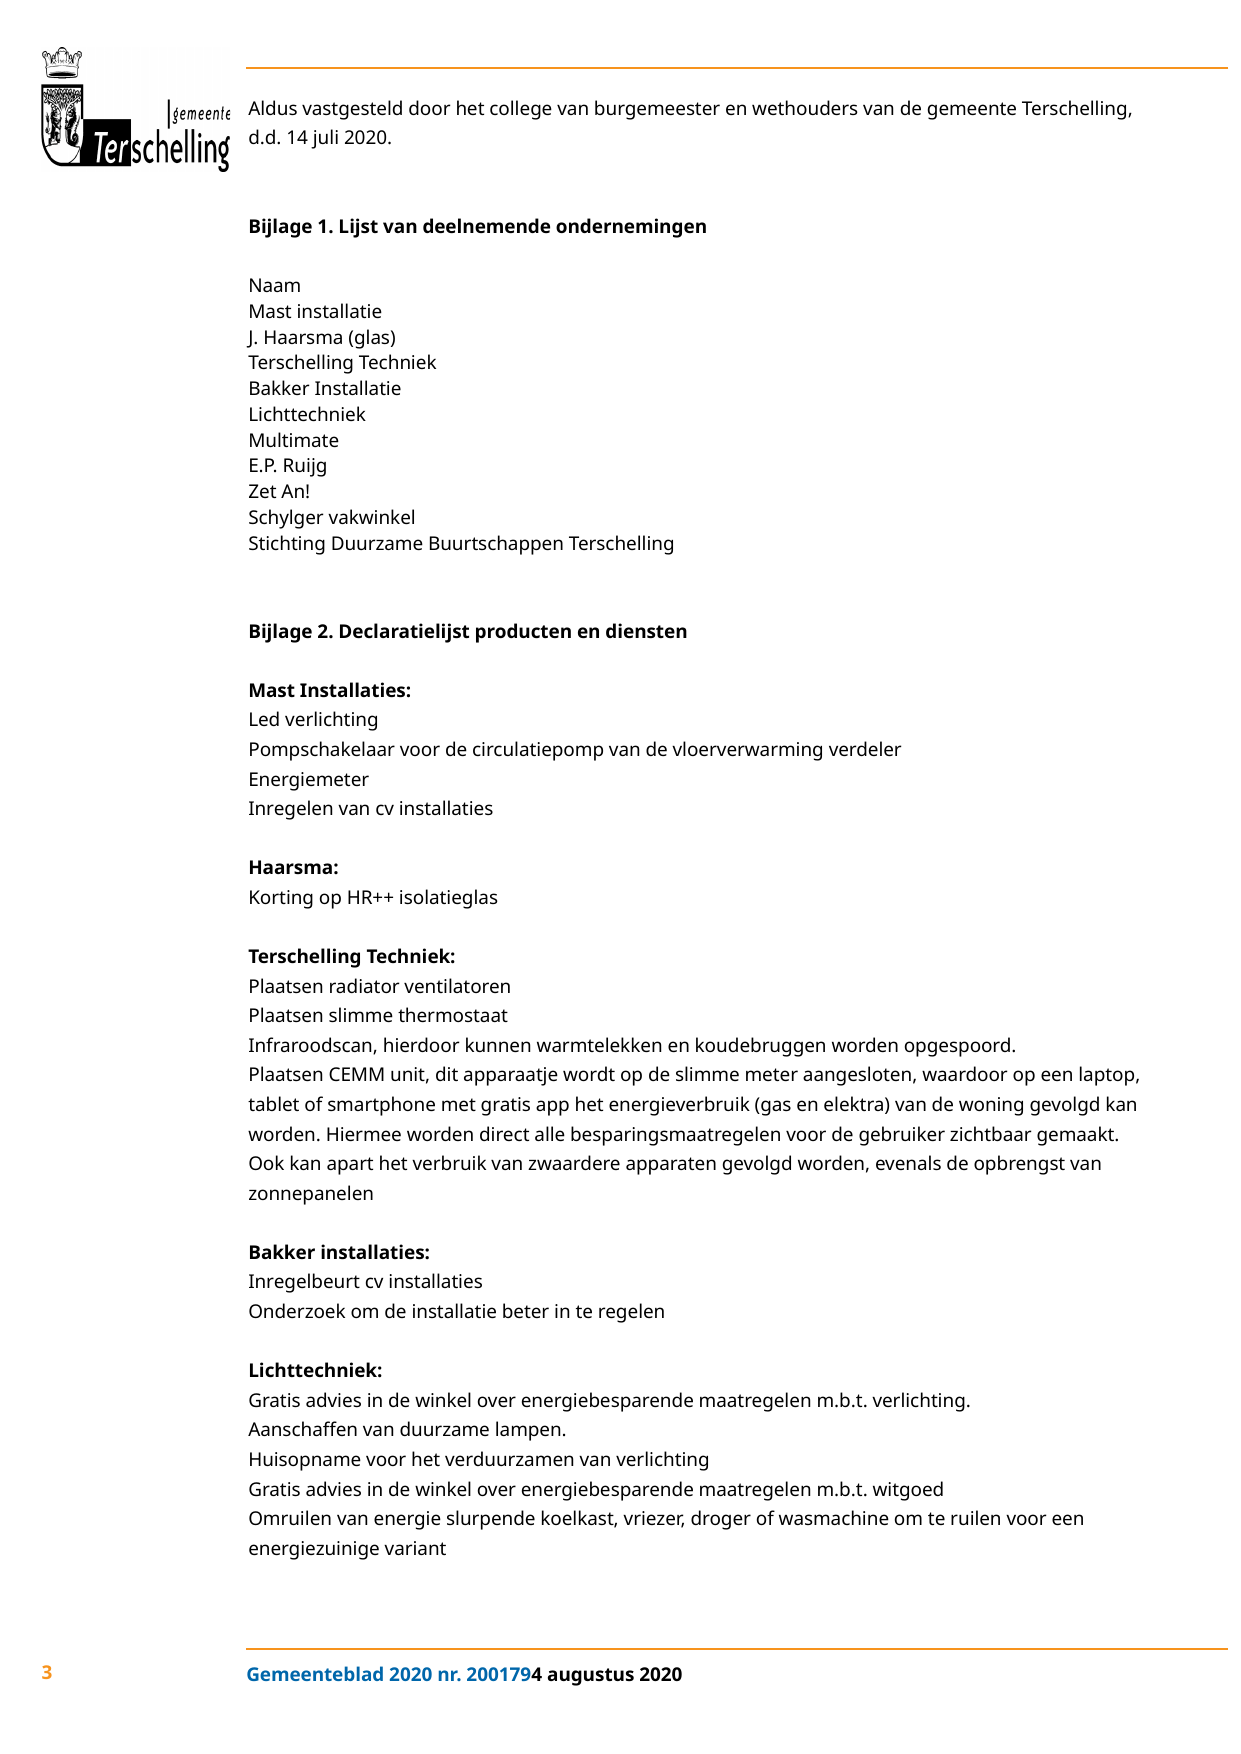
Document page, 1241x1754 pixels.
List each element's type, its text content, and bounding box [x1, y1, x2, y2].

text Inregelen van cv installaties [248, 795, 1152, 821]
picture [41, 47, 231, 172]
text Lichttechniek: [248, 1357, 1152, 1383]
table_cell Schylger vakwinkel [248, 504, 1152, 530]
text Plaatsen radiator ventilatoren [248, 973, 1152, 998]
text Inregelbeurt cv installaties [248, 1269, 1152, 1294]
text Aldus vastgesteld door het college van burgemeester en wethouders van de gemeente Terschelling, d.d. 14 juli 2020. [248, 95, 1152, 150]
text Huisopname voor het verduurzamen van verlichting [248, 1446, 1152, 1472]
text Terschelling Techniek: [248, 943, 1152, 969]
table_cell Bakker Installatie [248, 375, 1152, 401]
text Korting op HR++ isolatieglas [248, 884, 1152, 910]
text Aanschaffen van duurzame lampen. [248, 1417, 1152, 1442]
table_cell Multimate [248, 427, 1152, 452]
text Led verlichting [248, 707, 1152, 732]
text Plaatsen CEMM unit, dit apparaatje wordt op de slimme meter aangesloten, waardoor op een laptop, tablet of smartphone met gratis app het energieverbruik (gas en elektra) van de woning gevolgd kan worden. Hiermee worden direct alle besparingsmaatregelen voor de gebruiker zichtbaar gemaakt. Ook kan apart het verbruik van zwaardere apparaten gevolgd worden, evenals de opbrengst van zonnepanelen [248, 1062, 1152, 1206]
table_cell Lichttechniek [248, 401, 1152, 427]
text Bakker installaties: [248, 1239, 1152, 1265]
text Onderzoek om de installatie beter in te regelen [248, 1298, 1152, 1324]
text Bijlage 1. Lijst van deelnemende ondernemingen [248, 213, 1152, 239]
text Omruilen van energie slurpende koelkast, vriezer, droger of wasmachine om te ruilen voor een energiezuinige variant [248, 1505, 1152, 1561]
table_cell Terschelling Techniek [248, 350, 1152, 375]
table_cell Stichting Duurzame Buurtschappen Terschelling [248, 530, 1152, 555]
table_header Naam [248, 273, 1152, 298]
text Mast Installaties: [248, 677, 1152, 703]
text Haarsma: [248, 854, 1152, 880]
text Gratis advies in de winkel over energiebesparende maatregelen m.b.t. witgoed [248, 1476, 1152, 1501]
text Pompschakelaar voor de circulatiepomp van de vloerverwarming verdeler [248, 736, 1152, 762]
text Plaatsen slimme thermostaat [248, 1002, 1152, 1028]
table_cell Mast installatie [248, 298, 1152, 324]
text Bijlage 2. Declaratielijst producten en diensten [248, 618, 1152, 643]
text Gratis advies in de winkel over energiebesparende maatregelen m.b.t. verlichting. [248, 1387, 1152, 1413]
table_cell J. Haarsma (glas) [248, 324, 1152, 349]
text Infraroodscan, hierdoor kunnen warmtelekken en koudebruggen worden opgespoord. [248, 1032, 1152, 1058]
table_cell E.P. Ruijg [248, 453, 1152, 478]
table_cell Zet An! [248, 478, 1152, 504]
text Energiemeter [248, 766, 1152, 791]
